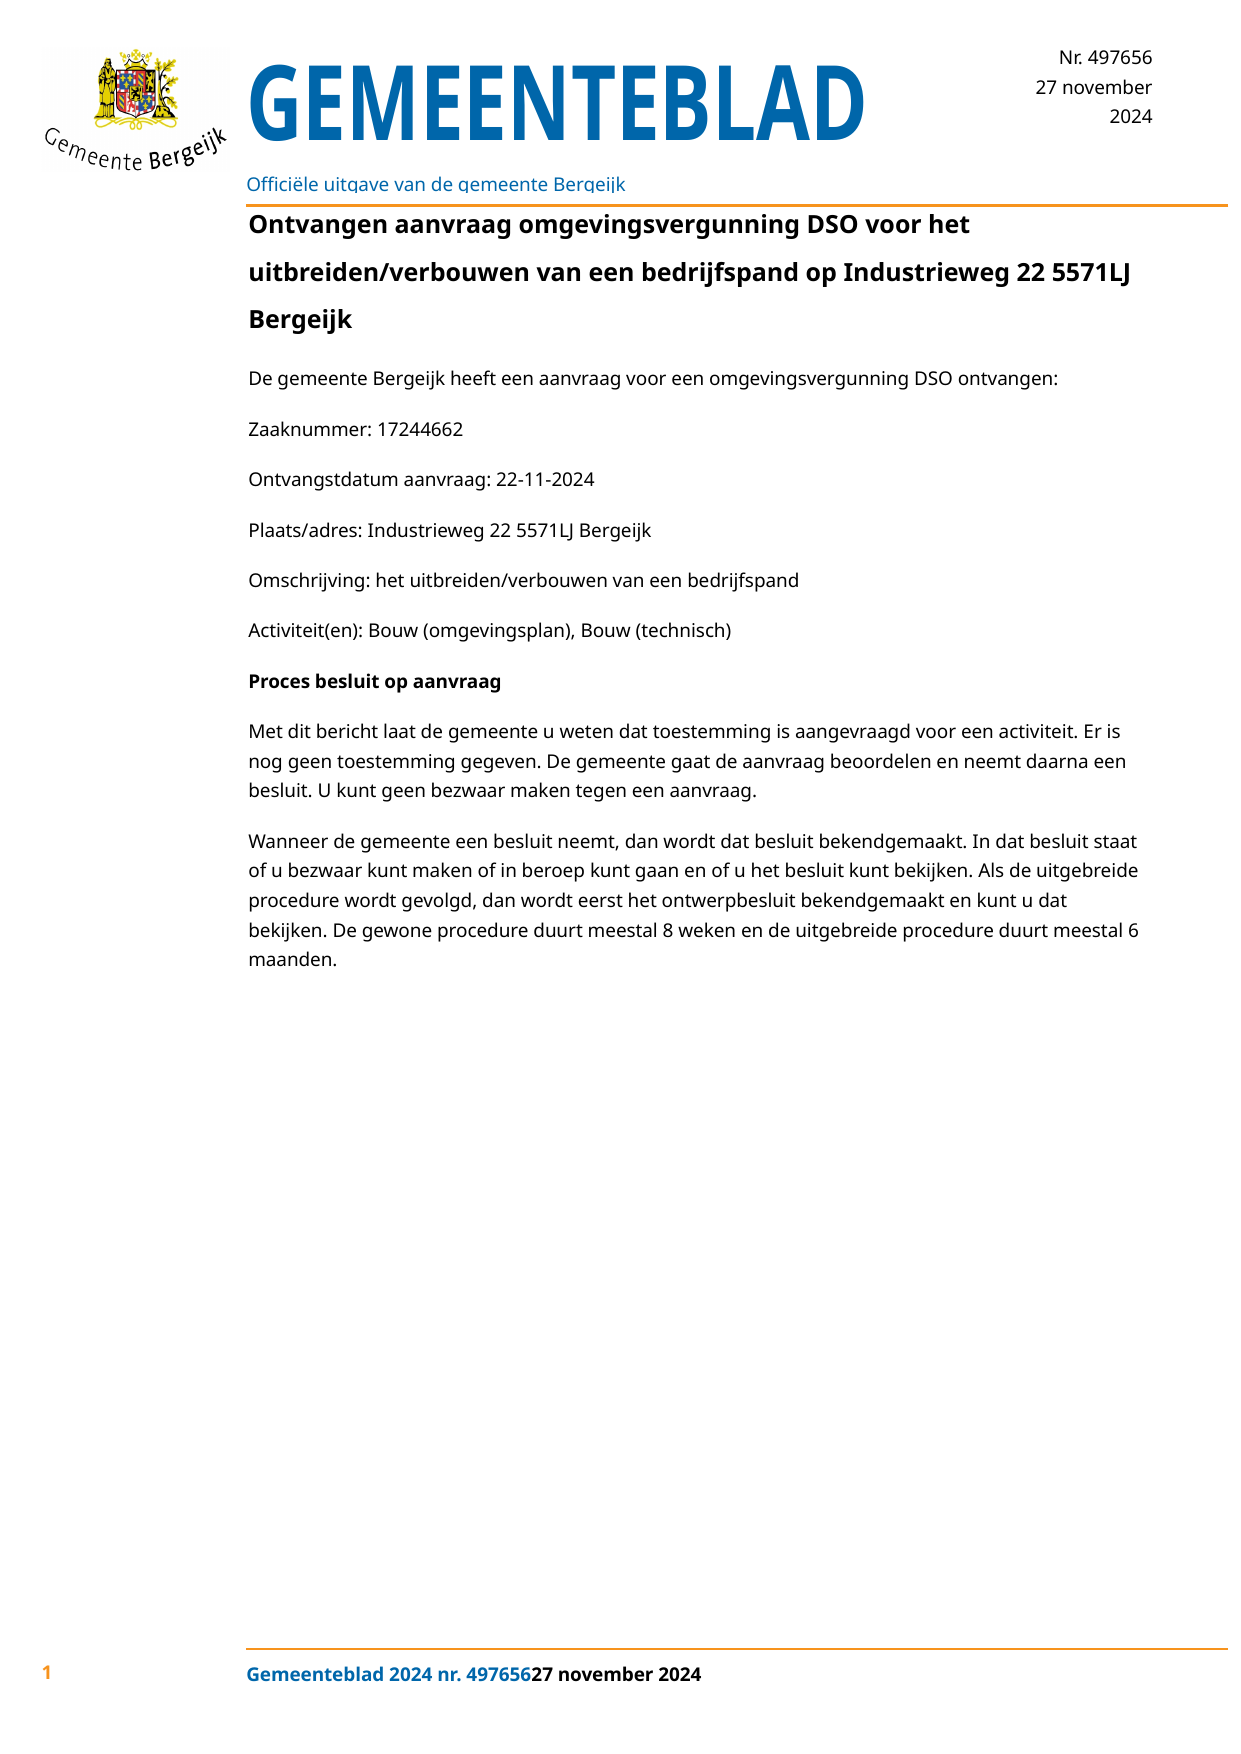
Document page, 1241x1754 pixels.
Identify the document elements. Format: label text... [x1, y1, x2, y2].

text De gemeente Bergeijk heeft een aanvraag voor een omgevingsvergunning DSO ontvangen: [248, 366, 1152, 391]
text Activiteit(en): Bouw (omgevingsplan), Bouw (technisch) [248, 618, 1152, 643]
text Ontvangen aanvraag omgevingsvergunning DSO voor het uitbreiden/verbouwen van een bedrijfspand op Industrieweg 22 5571LJ Bergeijk [248, 207, 1152, 336]
picture [41, 47, 231, 172]
text Zaaknummer: 17244662 [248, 416, 1152, 442]
text Omschrijving: het uitbreiden/verbouwen van een bedrijfspand [248, 567, 1152, 593]
text Wanneer de gemeente een besluit neemt, dan wordt dat besluit bekendgemaakt. In dat besluit staat of u bezwaar kunt maken of in beroep kunt gaan en of u het besluit kunt bekijken. Als de uitgebreide procedure wordt gevolgd, dan wordt eerst het ontwerpbesluit bekendgemaakt en kunt u dat bekijken. De gewone procedure duurt meestal 8 weken en de uitgebreide procedure duurt meestal 6 maanden. [248, 828, 1152, 972]
text Proces besluit op aanvraag [248, 668, 1152, 694]
text Ontvangstdatum aanvraag: 22-11-2024 [248, 466, 1152, 492]
text Met dit bericht laat de gemeente u weten dat toestemming is aangevraagd voor een activiteit. Er is nog geen toestemming gegeven. De gemeente gaat de aanvraag beoordelen en neemt daarna een besluit. U kunt geen bezwaar maken tegen een aanvraag. [248, 718, 1152, 803]
text Plaats/adres: Industrieweg 22 5571LJ Bergeijk [248, 517, 1152, 542]
